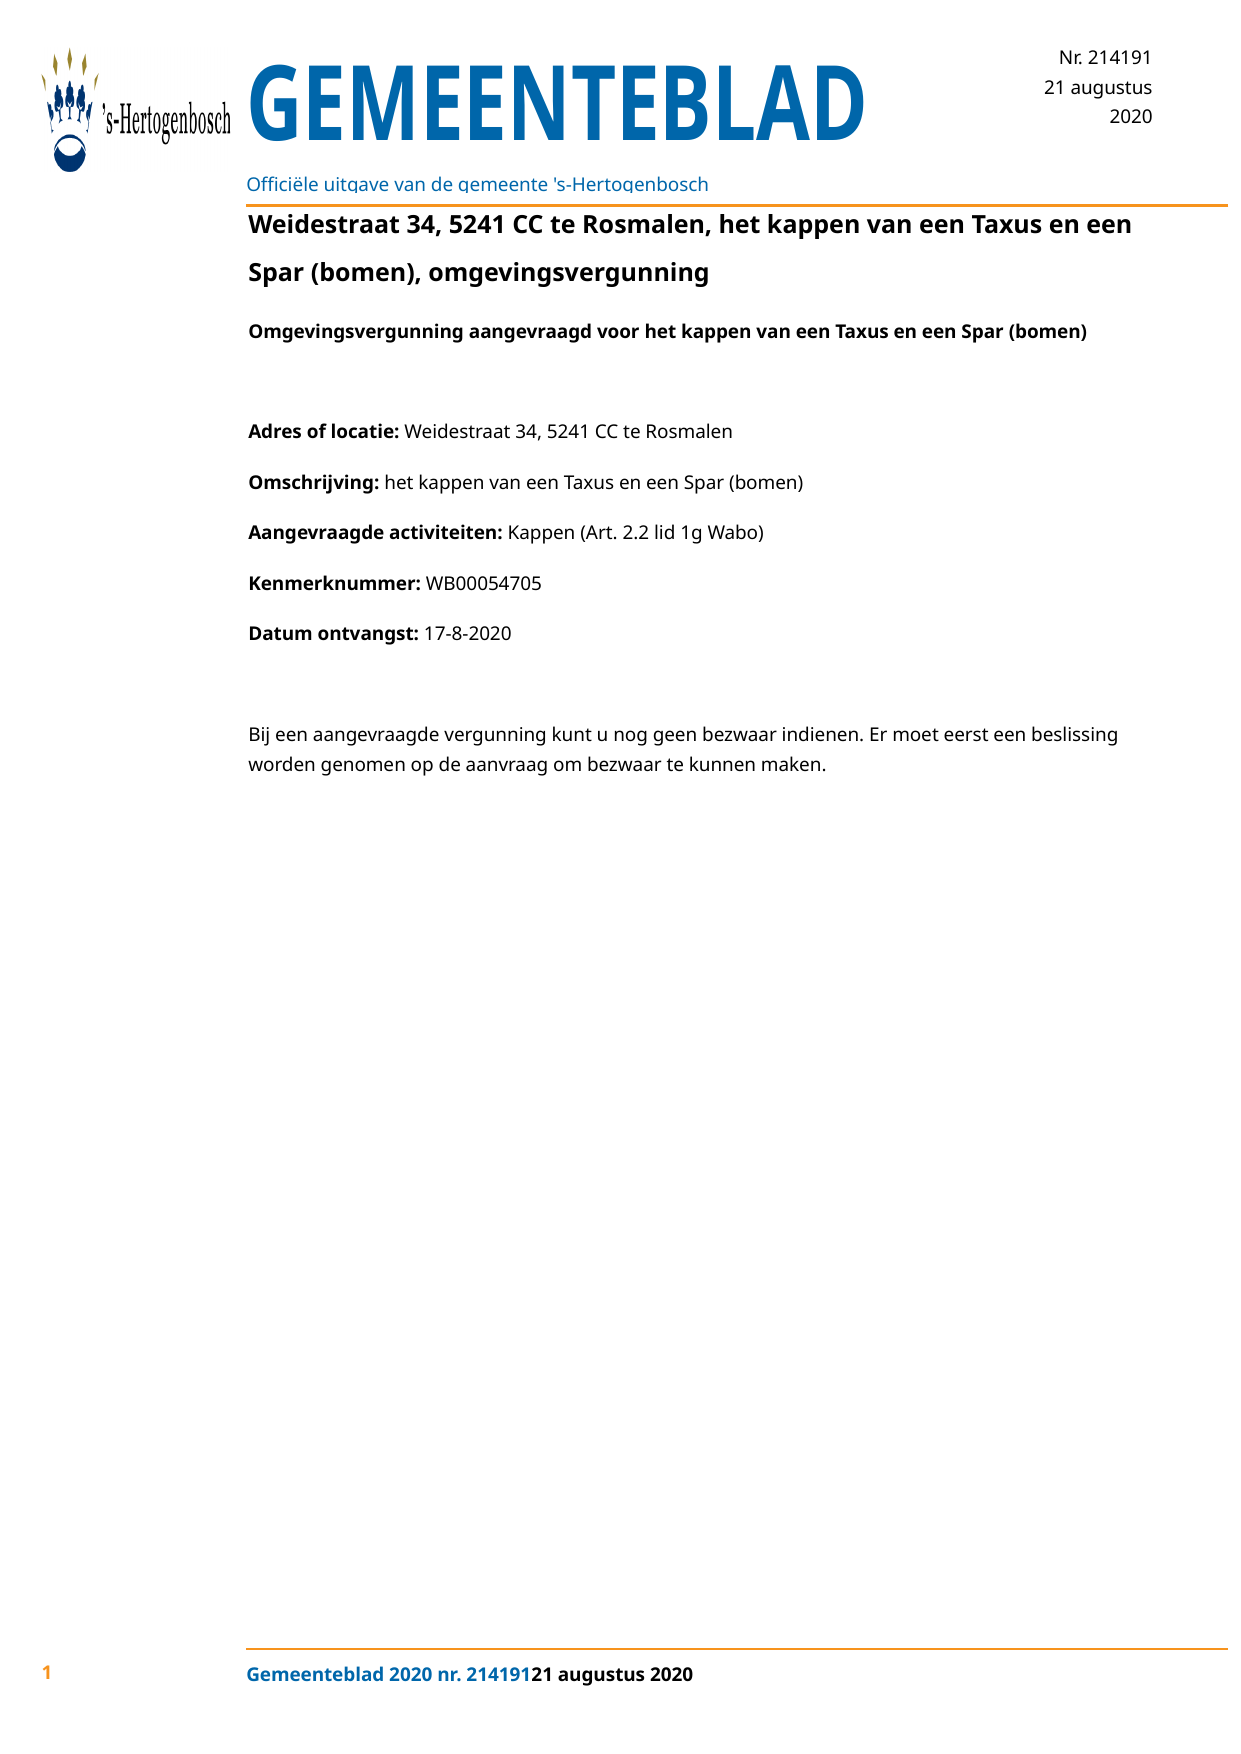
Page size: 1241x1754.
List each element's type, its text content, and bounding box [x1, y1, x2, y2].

picture [41, 47, 231, 172]
text Aangevraagde activiteiten: Kappen (Art. 2.2 lid 1g Wabo) [248, 519, 1152, 545]
text Datum ontvangst: 17-8-2020 [248, 620, 1152, 646]
text Weidestraat 34, 5241 CC te Rosmalen, het kappen van een Taxus en een Spar (bomen), omgevingsvergunning [248, 207, 1152, 288]
text Omgevingsvergunning aangevraagd voor het kappen van een Taxus en een Spar (bomen) [248, 318, 1152, 344]
text Omschrijving: het kappen van een Taxus en een Spar (bomen) [248, 469, 1152, 495]
text Bij een aangevraagde vergunning kunt u nog geen bezwaar indienen. Er moet eerst een beslissing worden genomen op de aanvraag om bezwaar te kunnen maken. [248, 721, 1152, 777]
text Kenmerknummer: WB00054705 [248, 570, 1152, 596]
text Adres of locatie: Weidestraat 34, 5241 CC te Rosmalen [248, 419, 1152, 444]
